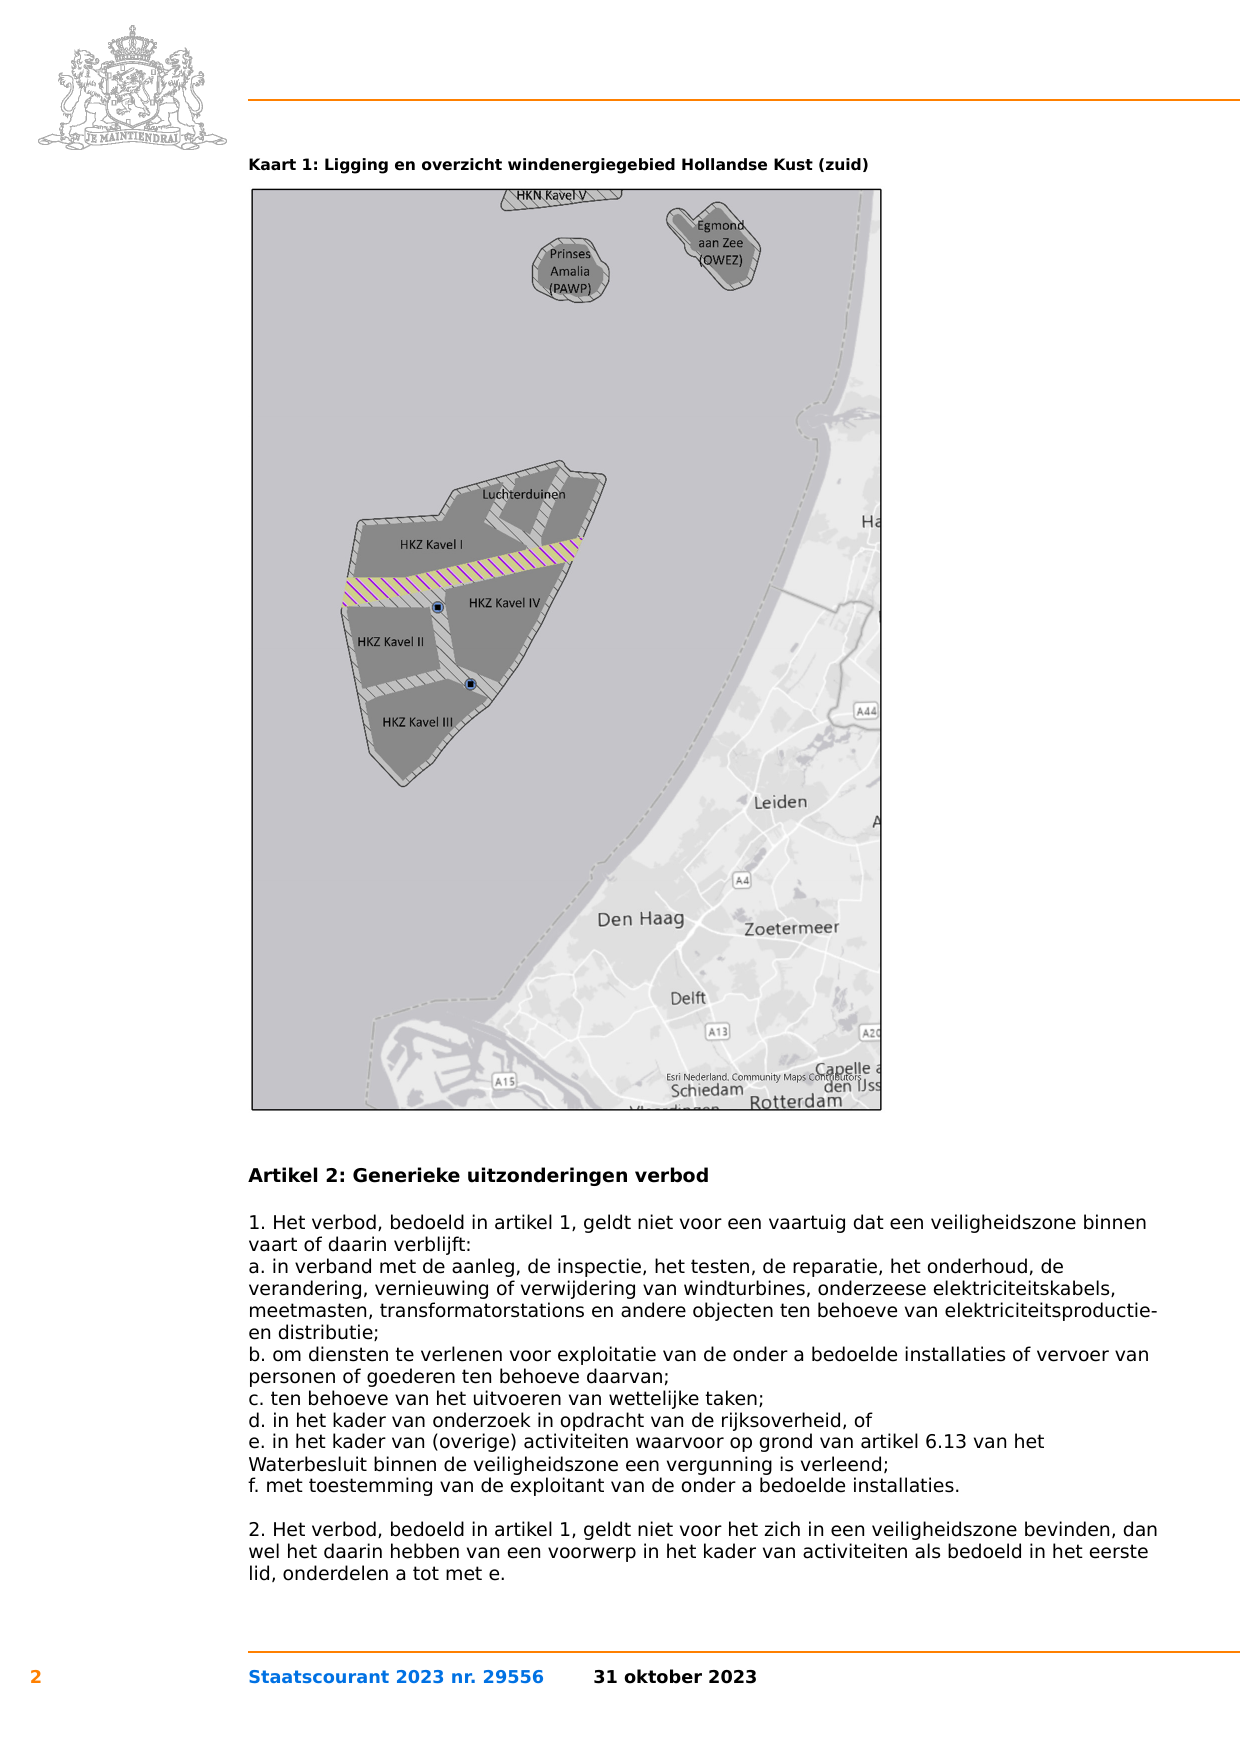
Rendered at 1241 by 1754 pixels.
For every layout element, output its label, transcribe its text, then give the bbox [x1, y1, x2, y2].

text c. ten behoeve van het uitvoeren van wettelijke taken; [248, 1387, 1163, 1409]
text d. in het kader van onderzoek in opdracht van de rijksoverheid, of [248, 1409, 1163, 1431]
text a. in verband met de aanleg, de inspectie, het testen, de reparatie, het onderhoud, de verandering, vernieuwing of verwijdering van windturbines, onderzeese elektriciteitskabels, meetmasten, transformatorstations en andere objecten ten behoeve van elektriciteitsproductie- en distributie; [248, 1256, 1163, 1343]
text Kaart 1: Ligging en overzicht windenergiegebied Hollandse Kust (zuid) [248, 156, 886, 174]
text f. met toestemming van de exploitant van de onder a bedoelde installaties. [248, 1475, 1163, 1497]
text b. om diensten te verlenen voor exploitatie van de onder a bedoelde installaties of vervoer van personen of goederen ten behoeve daarvan; [248, 1343, 1163, 1387]
text 1. Het verbod, bedoeld in artikel 1, geldt niet voor een vaartuig dat een veiligheidszone binnen vaart of daarin verblijft: [248, 1212, 1163, 1256]
text e. in het kader van (overige) activiteiten waarvoor op grond van artikel 6.13 van het Waterbesluit binnen de veiligheidszone een vergunning is verleend; [248, 1431, 1163, 1475]
picture [248, 185, 886, 1113]
picture [38, 25, 227, 150]
text 2. Het verbod, bedoeld in artikel 1, geldt niet voor het zich in een veiligheidszone bevinden, dan wel het daarin hebben van een voorwerp in het kader van activiteiten als bedoeld in het eerste lid, onderdelen a tot met e. [248, 1519, 1163, 1585]
subtitle Artikel 2: Generieke uitzonderingen verbod [248, 1165, 1163, 1187]
